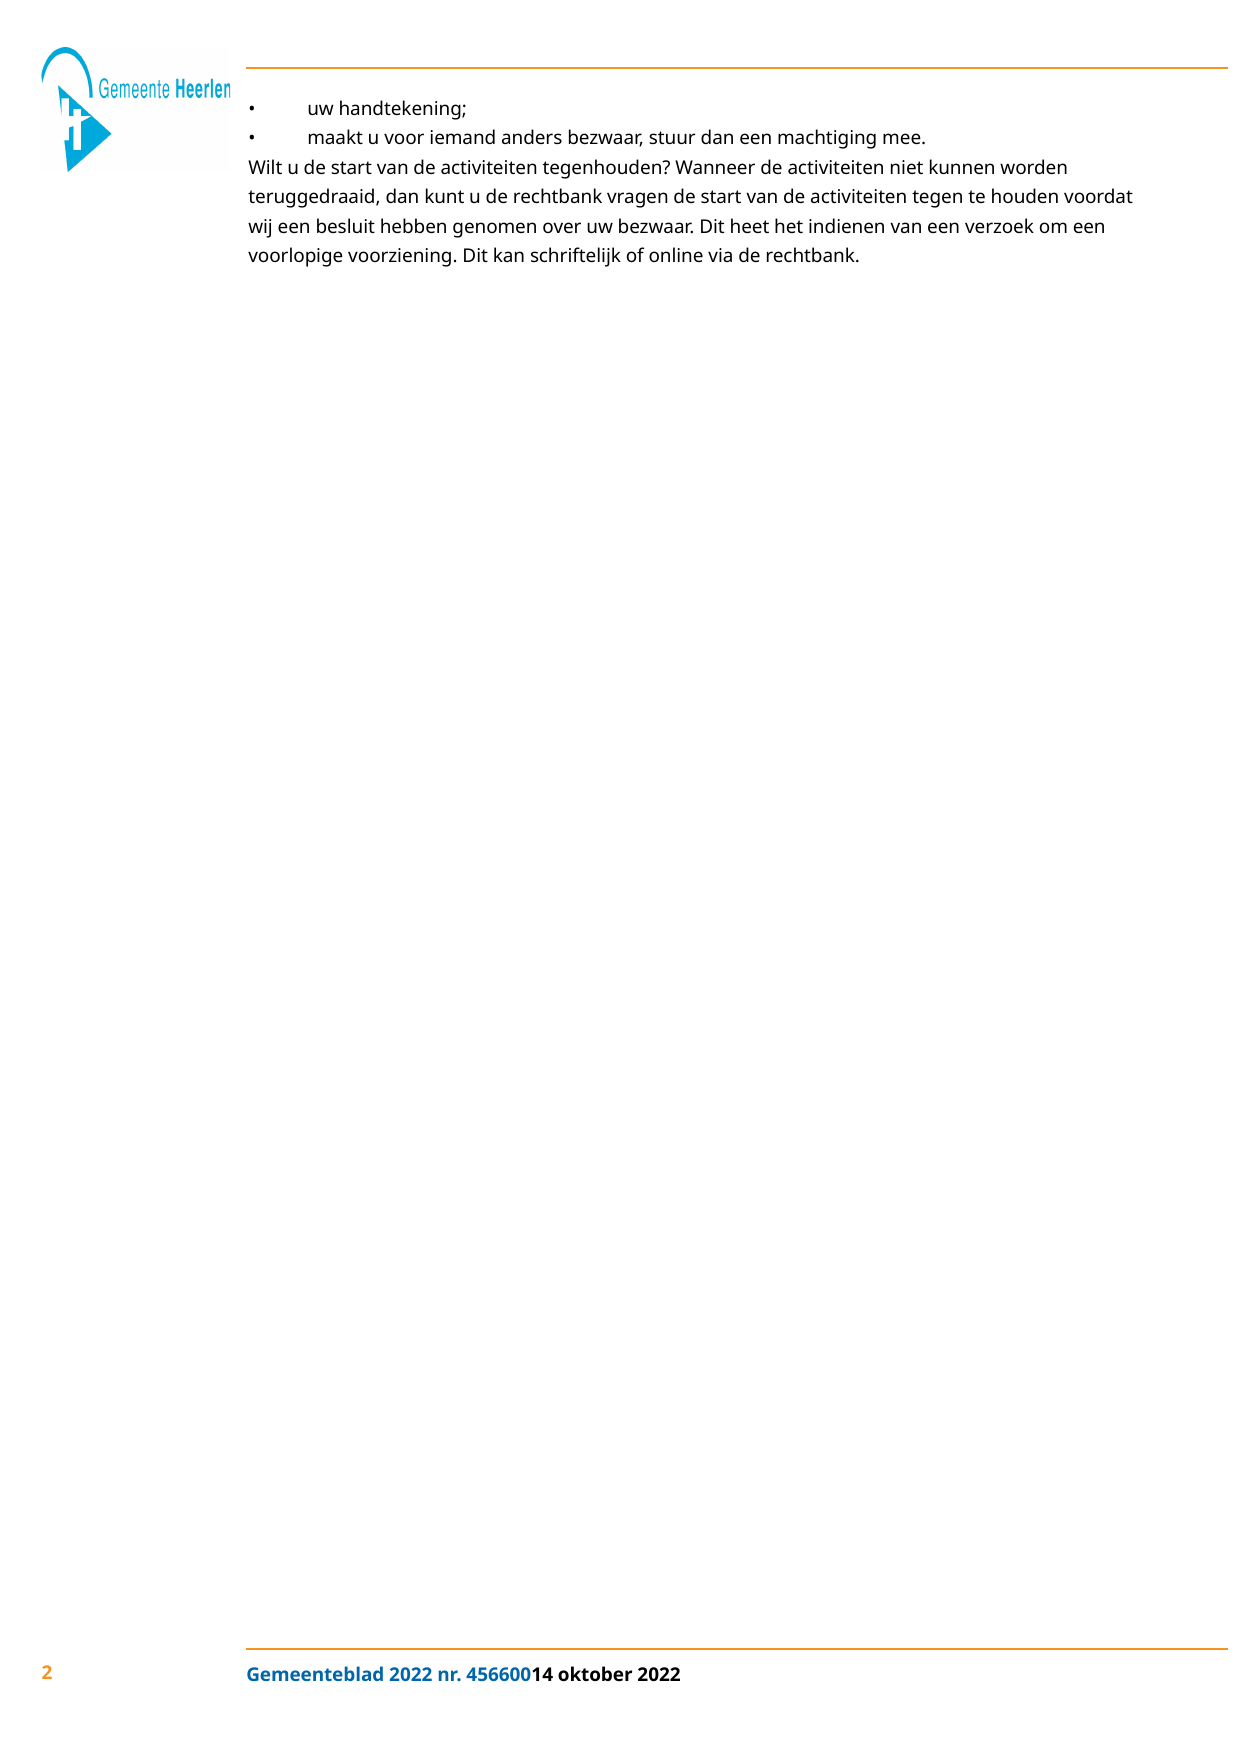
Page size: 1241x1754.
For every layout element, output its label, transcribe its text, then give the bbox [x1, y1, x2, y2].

picture [41, 47, 59, 70]
list maakt u voor iemand anders bezwaar, stuur dan een machtiging mee. [248, 124, 1152, 150]
text Wilt u de start van de activiteiten tegenhouden? Wanneer de activiteiten niet kunnen worden teruggedraaid, dan kunt u de rechtbank vragen de start van de activiteiten tegen te houden voordat wij een besluit hebben genomen over uw bezwaar. Dit heet het indienen van een verzoek om een voorlopige voorziening. Dit kan schriftelijk of online via de rechtbank. [248, 154, 1152, 268]
list uw handtekening; [248, 95, 1152, 121]
picture [41, 47, 231, 172]
